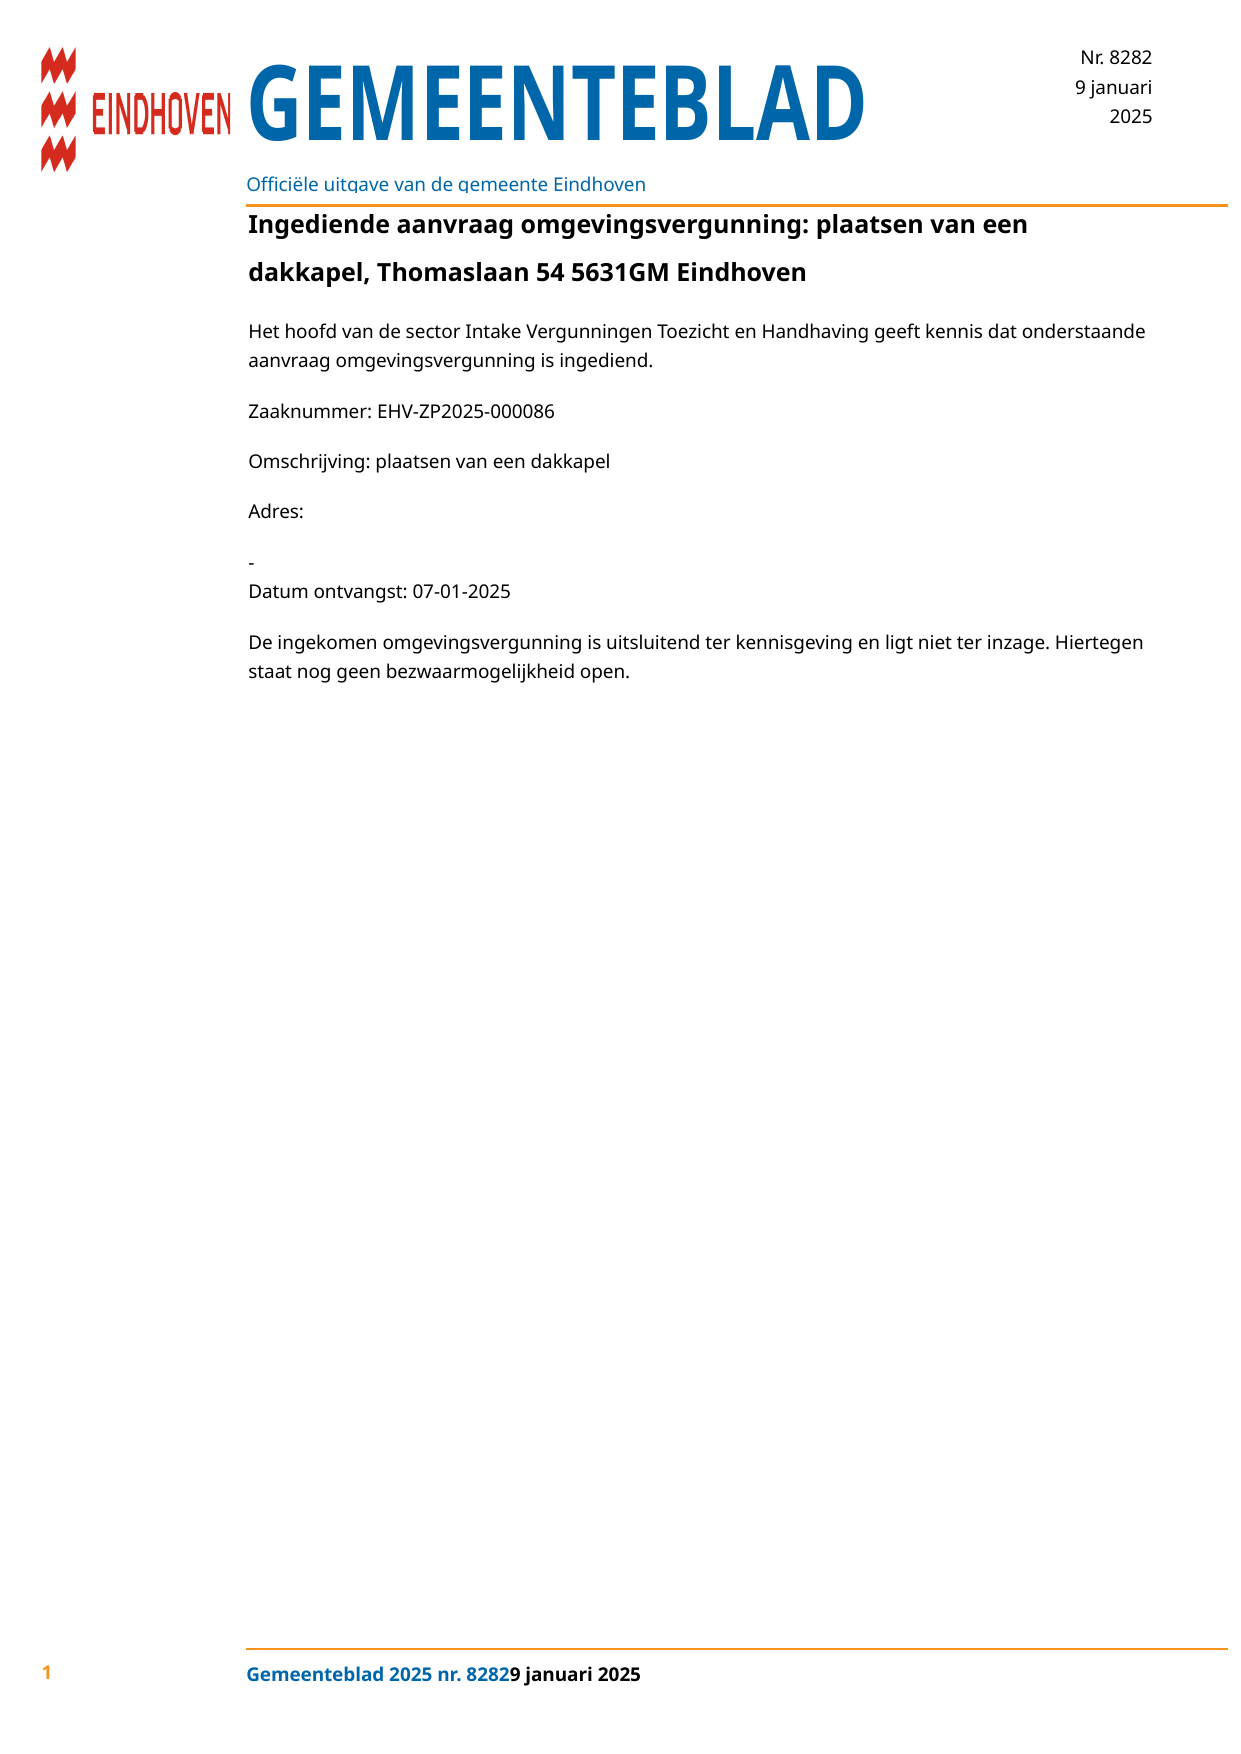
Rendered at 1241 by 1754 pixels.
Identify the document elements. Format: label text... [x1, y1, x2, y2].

text Datum ontvangst: 07-01-2025 [248, 579, 1152, 604]
text Het hoofd van de sector Intake Vergunningen Toezicht en Handhaving geeft kennis dat onderstaande aanvraag omgevingsvergunning is ingediend. [248, 318, 1152, 373]
text Omschrijving: plaatsen van een dakkapel [248, 448, 1152, 474]
text De ingekomen omgevingsvergunning is uitsluitend ter kennisgeving en ligt niet ter inzage. Hiertegen staat nog geen bezwaarmogelijkheid open. [248, 629, 1152, 684]
text Ingediende aanvraag omgevingsvergunning: plaatsen van een dakkapel, Thomaslaan 54 5631GM Eindhoven [248, 207, 1152, 288]
text Zaaknummer: EHV-ZP2025-000086 [248, 398, 1152, 424]
text Adres: [248, 499, 1152, 524]
picture [41, 47, 231, 172]
